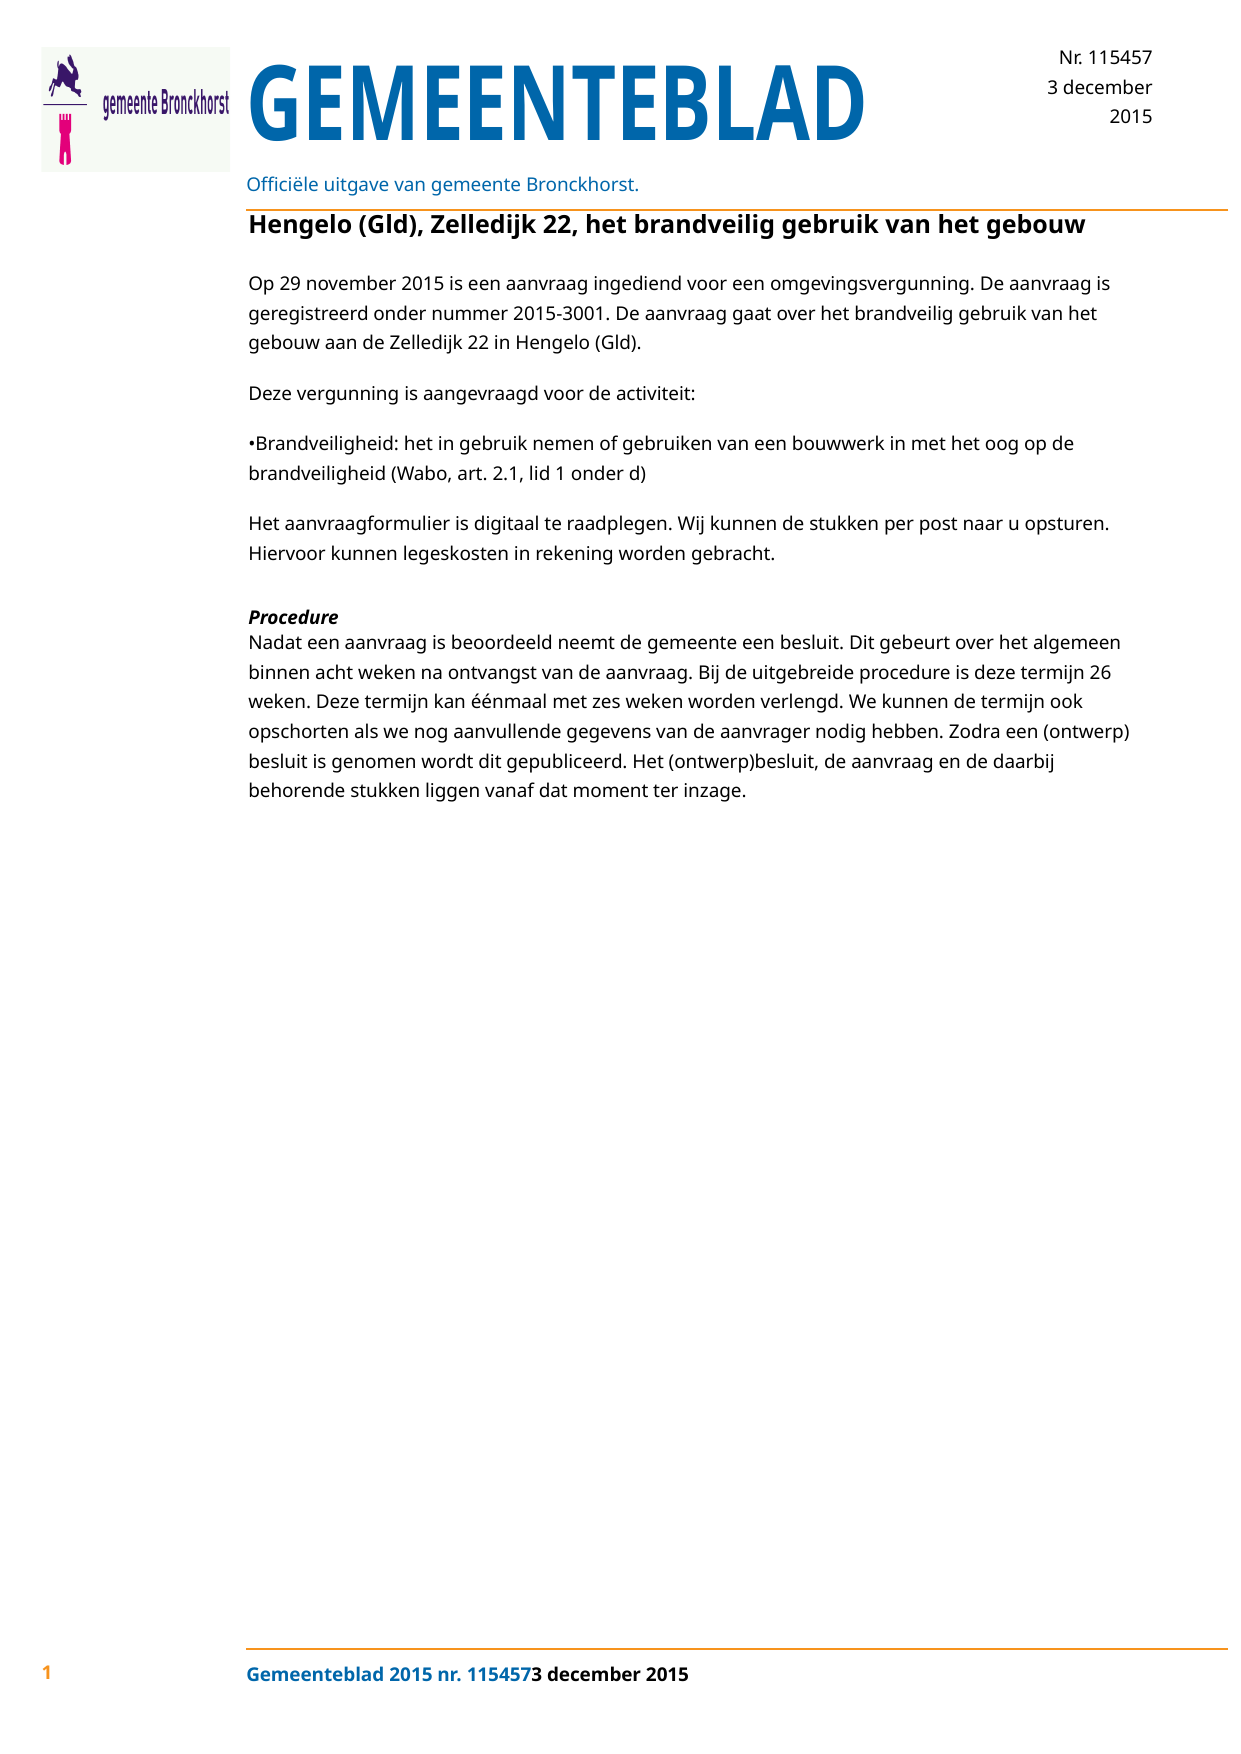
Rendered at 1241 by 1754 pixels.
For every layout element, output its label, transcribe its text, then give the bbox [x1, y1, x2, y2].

text Nadat een aanvraag is beoordeeld neemt de gemeente een besluit. Dit gebeurt over het algemeen binnen acht weken na ontvangst van de aanvraag. Bij de uitgebreide procedure is deze termijn 26 weken. Deze termijn kan éénmaal met zes weken worden verlengd. We kunnen de termijn ook opschorten als we nog aanvullende gegevens van de aanvrager nodig hebben. Zodra een (ontwerp) besluit is genomen wordt dit gepubliceerd. Het (ontwerp)besluit, de aanvraag en de daarbij behorende stukken liggen vanaf dat moment ter inzage. [248, 629, 1152, 803]
text Hengelo (Gld), Zelledijk 22, het brandveilig gebruik van het gebouw [248, 211, 1152, 241]
text •Brandveiligheid: het in gebruik nemen of gebruiken van een bouwwerk in met het oog op de brandveiligheid (Wabo, art. 2.1, lid 1 onder d) [248, 430, 1152, 486]
picture [41, 47, 231, 172]
text Procedure [248, 604, 1152, 629]
text Deze vergunning is aangevraagd voor de activiteit: [248, 380, 1152, 406]
text Op 29 november 2015 is een aanvraag ingediend voor een omgevingsvergunning. De aanvraag is geregistreerd onder nummer 2015-3001. De aanvraag gaat over het brandveilig gebruik van het gebouw aan de Zelledijk 22 in Hengelo (Gld). [248, 270, 1152, 355]
text Het aanvraagformulier is digitaal te raadplegen. Wij kunnen de stukken per post naar u opsturen. Hiervoor kunnen legeskosten in rekening worden gebracht. [248, 510, 1152, 566]
